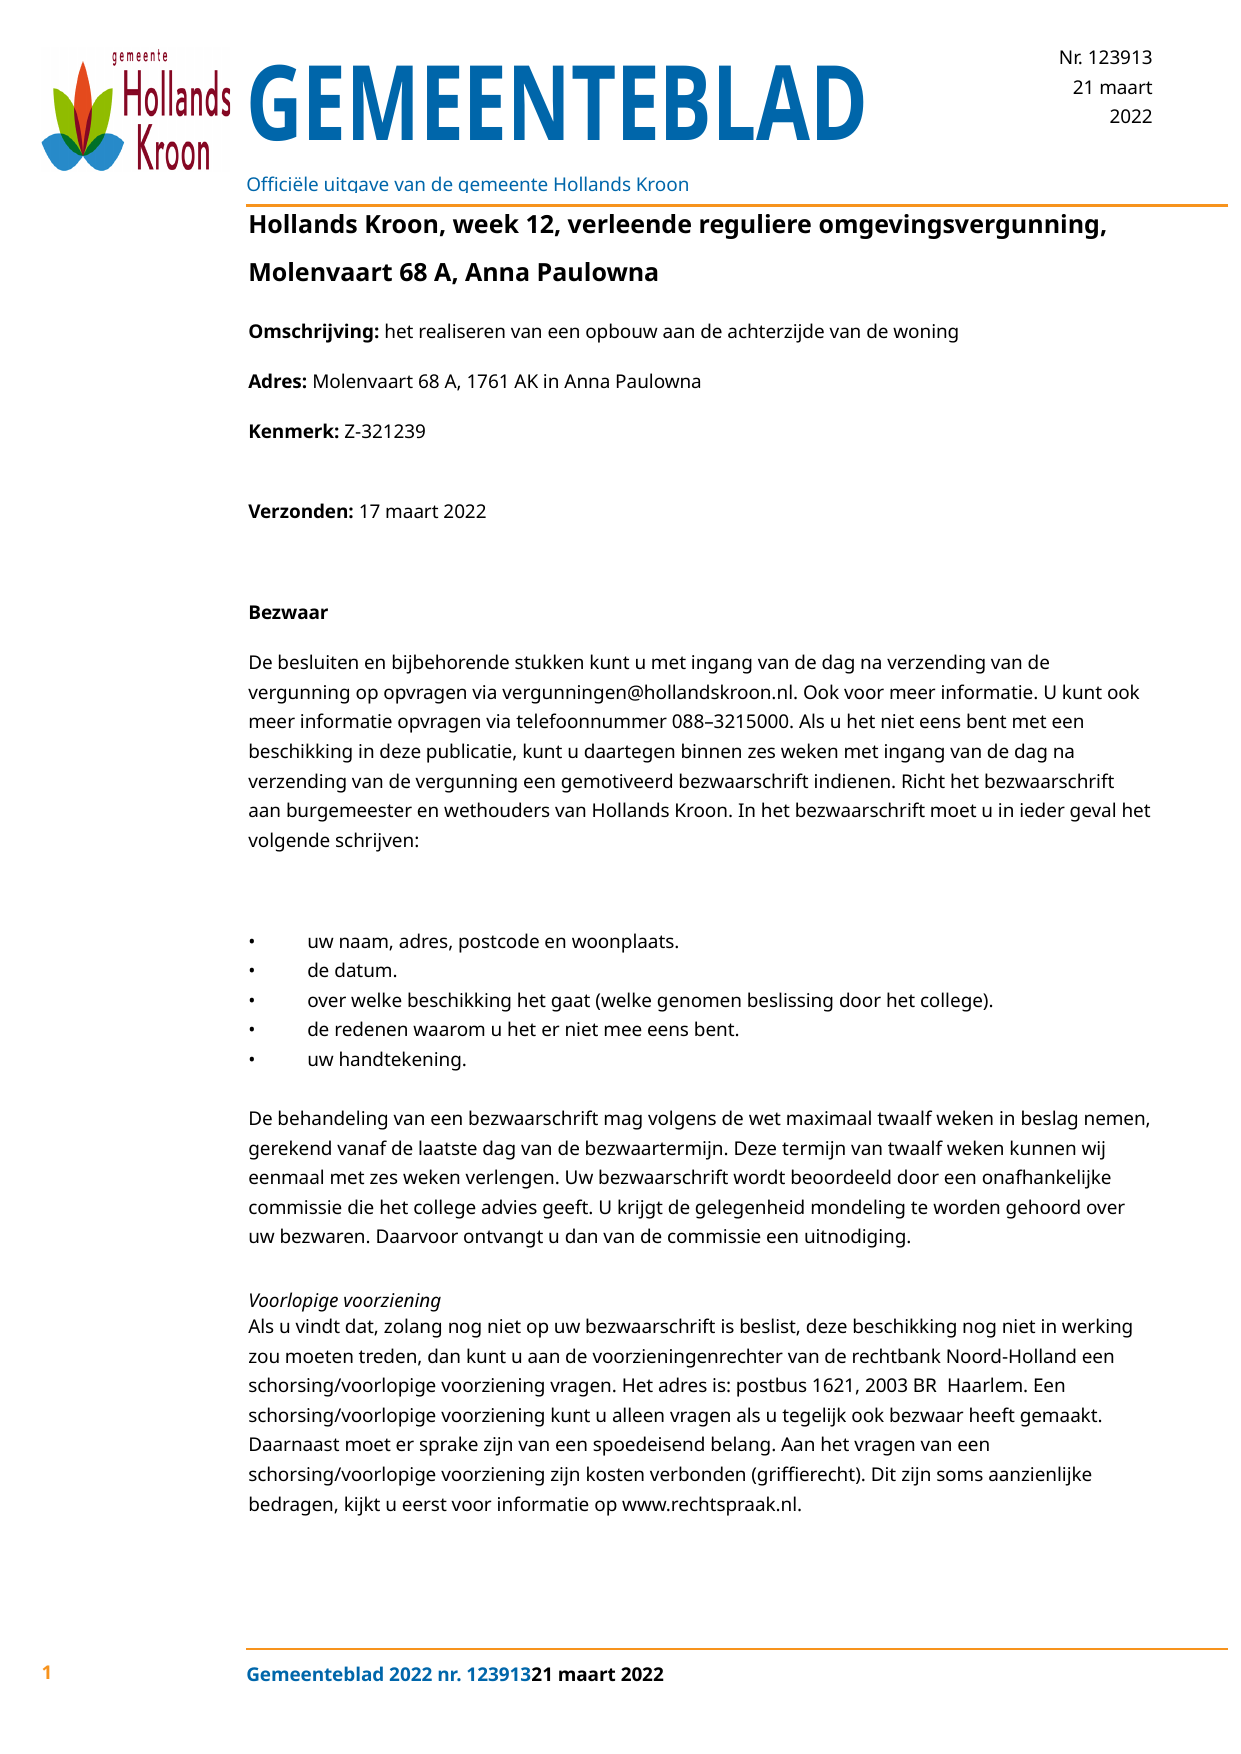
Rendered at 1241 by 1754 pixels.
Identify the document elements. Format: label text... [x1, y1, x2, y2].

picture [41, 47, 231, 172]
list uw naam, adres, postcode en woonplaats. [248, 928, 1152, 953]
text Adres: Molenvaart 68 A, 1761 AK in Anna Paulowna [248, 368, 1152, 394]
list de datum. [248, 957, 1152, 983]
text Als u vindt dat, zolang nog niet op uw bezwaarschrift is beslist, deze beschikking nog niet in werking zou moeten treden, dan kunt u aan de voorzieningenrechter van de rechtbank Noord-Holland een schorsing/voorlopige voorziening vragen. Het adres is: postbus 1621, 2003 BR Haarlem. Een schorsing/voorlopige voorziening kunt u alleen vragen als u tegelijk ook bezwaar heeft gemaakt. Daarnaast moet er sprake zijn van een spoedeisend belang. Aan het vragen van een schorsing/voorlopige voorziening zijn kosten verbonden (griffierecht). Dit zijn soms aanzienlijke bedragen, kijkt u eerst voor informatie op www.rechtspraak.nl. [248, 1313, 1152, 1517]
list uw handtekening. [248, 1046, 1152, 1072]
table_header [700, 469, 1152, 495]
text Hollands Kroon, week 12, verleende reguliere omgevingsvergunning, Molenvaart 68 A, Anna Paulowna [248, 207, 1152, 288]
text De behandeling van een bezwaarschrift mag volgens de wet maximaal twaalf weken in beslag nemen, gerekend vanaf de laatste dag van de bezwaartermijn. Deze termijn van twaalf weken kunnen wij eenmaal met zes weken verlengen. Uw bezwaarschrift wordt beoordeeld door een onafhankelijke commissie die het college advies geeft. U krijgt de gelegenheid mondeling te worden gehoord over uw bezwaren. Daarvoor ontvangt u dan van de commissie een uitnodiging. [248, 1105, 1152, 1249]
text Bezwaar [248, 599, 1152, 625]
list de redenen waarom u het er niet mee eens bent. [248, 1017, 1152, 1042]
text Verzonden: 17 maart 2022 [248, 498, 1152, 524]
text Kenmerk: Z-321239 [248, 419, 1152, 444]
list over welke beschikking het gaat (welke genomen beslissing door het college). [248, 987, 1152, 1013]
text Omschrijving: het realiseren van een opbouw aan de achterzijde van de woning [248, 318, 1152, 344]
text Voorlopige voorziening [248, 1288, 1152, 1313]
text De besluiten en bijbehorende stukken kunt u met ingang van de dag na verzending van de vergunning op opvragen via vergunningen@hollandskroon.nl. Ook voor meer informatie. U kunt ook meer informatie opvragen via telefoonnummer 088–3215000. Als u het niet eens bent met een beschikking in deze publicatie, kunt u daartegen binnen zes weken met ingang van de dag na verzending van de vergunning een gemotiveerd bezwaarschrift indienen. Richt het bezwaarschrift aan burgemeester en wethouders van Hollands Kroon. In het bezwaarschrift moet u in ieder geval het volgende schrijven: [248, 649, 1152, 853]
table_header [248, 469, 700, 495]
